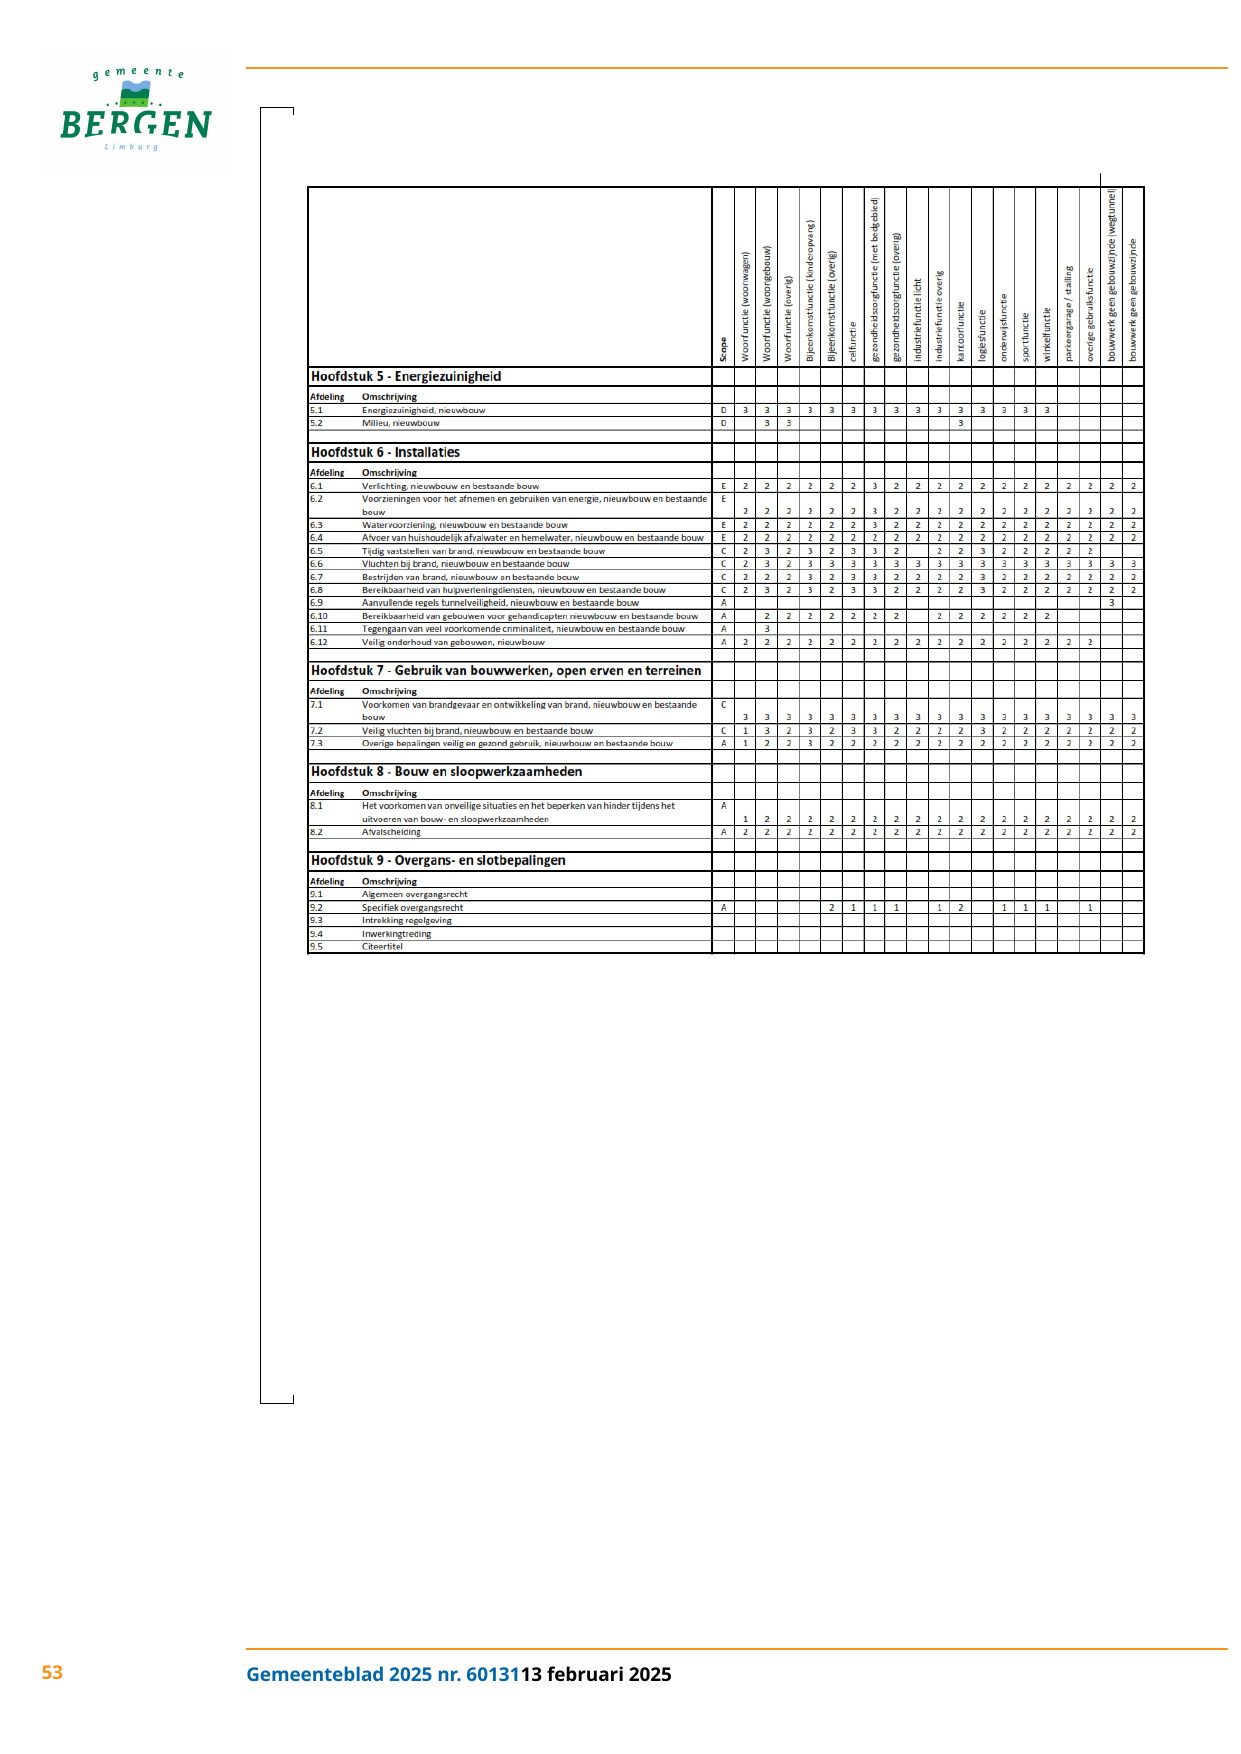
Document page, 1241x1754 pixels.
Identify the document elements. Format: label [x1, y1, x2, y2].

picture [268, 115, 1173, 1395]
picture [41, 47, 231, 172]
